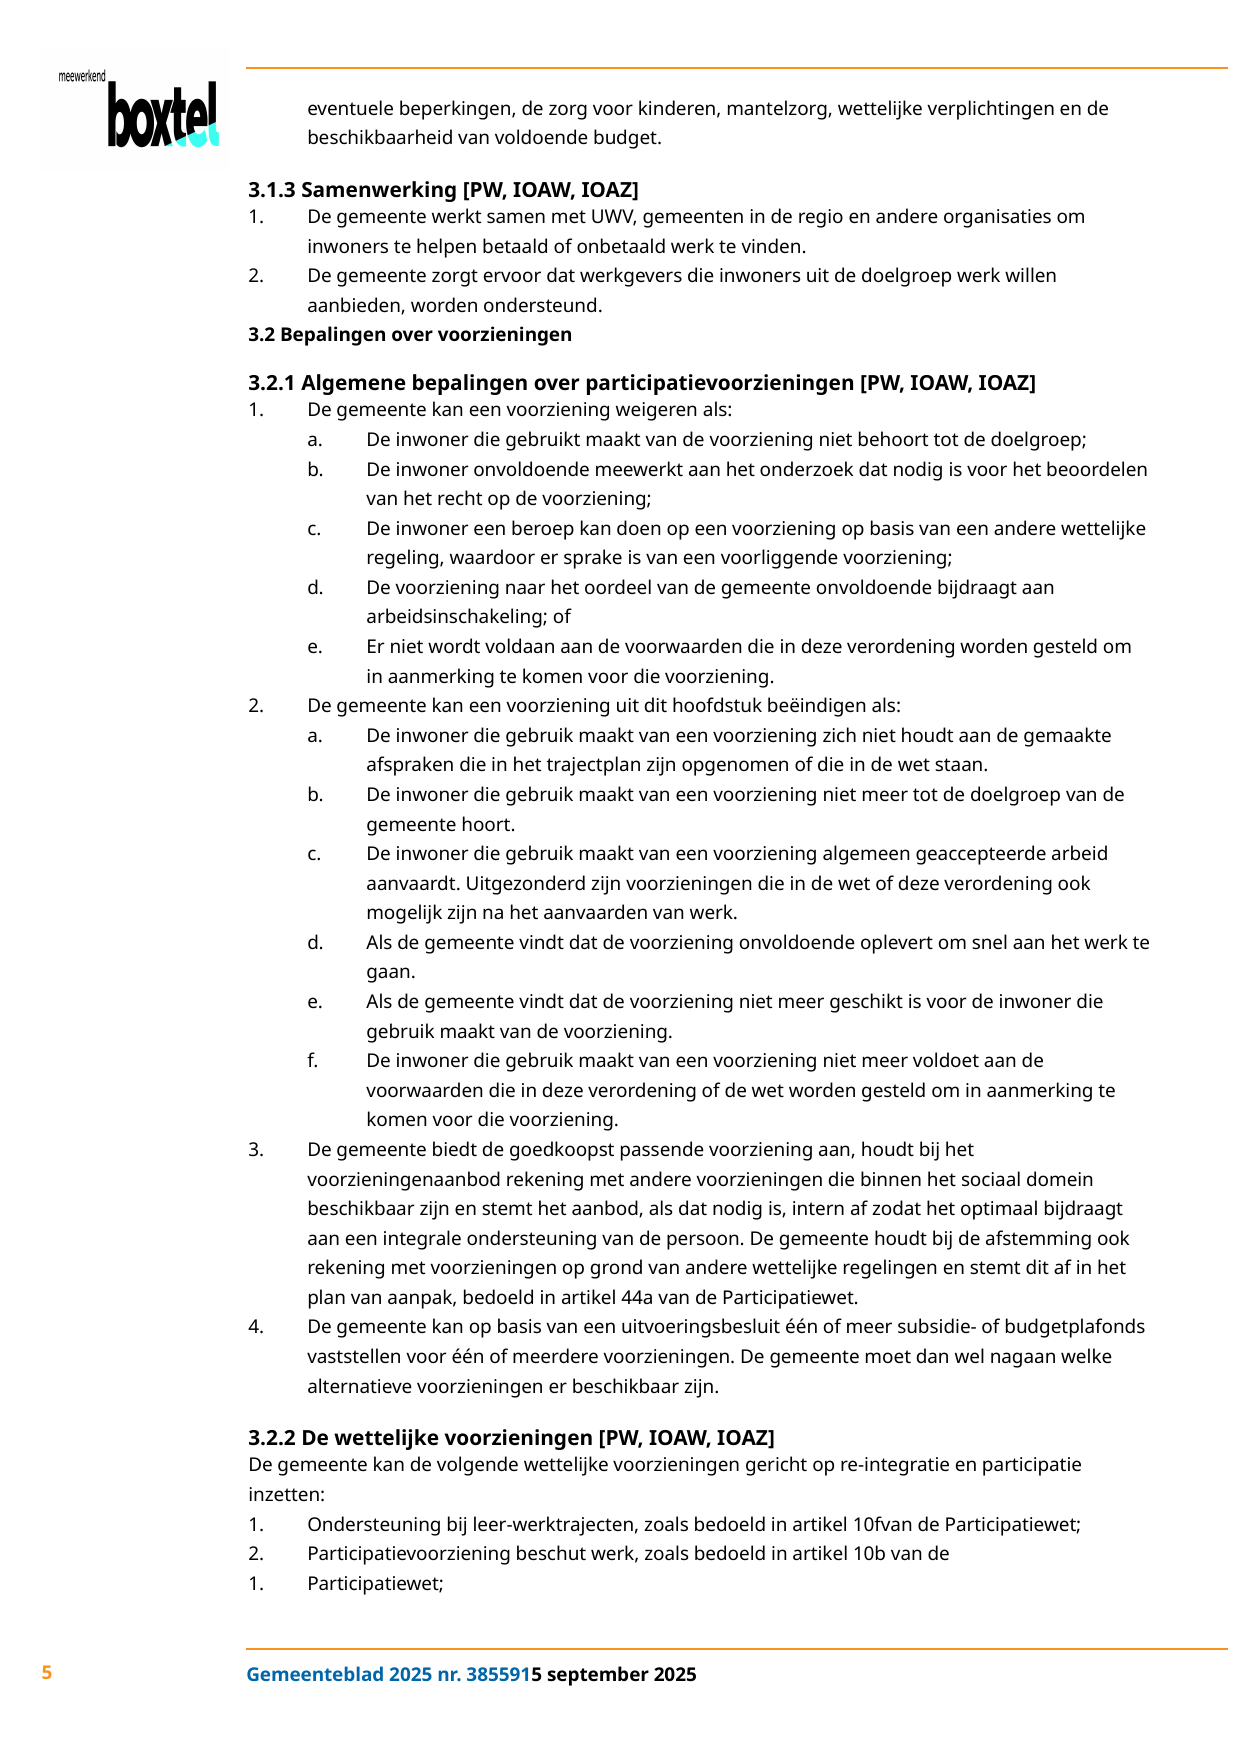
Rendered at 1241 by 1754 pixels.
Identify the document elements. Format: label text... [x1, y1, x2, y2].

picture [41, 47, 231, 172]
list Ondersteuning bij leer-werktrajecten, zoals bedoeld in artikel 10fvan de Participatiewet; [248, 1511, 1152, 1537]
list Als de gemeente vindt dat de voorziening onvoldoende oplevert om snel aan het werk te gaan. [307, 929, 1152, 984]
list De inwoner die gebruik maakt van een voorziening algemeen geaccepteerde arbeid aanvaardt. Uitgezonderd zijn voorzieningen die in de wet of deze verordening ook mogelijk zijn na het aanvaarden van werk. [307, 840, 1152, 925]
text De gemeente kan de volgende wettelijke voorzieningen gericht op re-integratie en participatie inzetten: [248, 1452, 1152, 1507]
text 3.1.3 Samenwerking [PW, IOAW, IOAZ] [248, 175, 1152, 203]
list De voorziening naar het oordeel van de gemeente onvoldoende bijdraagt aan arbeidsinschakeling; of [307, 574, 1152, 629]
list De gemeente biedt de goedkoopst passende voorziening aan, houdt bij het voorzieningenaanbod rekening met andere voorzieningen die binnen het sociaal domein beschikbaar zijn en stemt het aanbod, als dat nodig is, intern af zodat het optimaal bijdraagt aan een integrale ondersteuning van de persoon. De gemeente houdt bij de afstemming ook rekening met voorzieningen op grond van andere wettelijke regelingen en stemt dit af in het plan van aanpak, bedoeld in artikel 44a van de Participatiewet. [248, 1136, 1152, 1310]
list Participatievoorziening beschut werk, zoals bedoeld in artikel 10b van de [248, 1540, 1152, 1566]
list De inwoner die gebruik maakt van een voorziening niet meer voldoet aan de voorwaarden die in deze verordening of de wet worden gesteld om in aanmerking te komen voor die voorziening. [307, 1047, 1152, 1132]
list De gemeente zorgt ervoor dat werkgevers die inwoners uit de doelgroep werk willen aanbieden, worden ondersteund. [248, 262, 1152, 318]
list Als de gemeente vindt dat de voorziening niet meer geschikt is voor de inwoner die gebruik maakt van de voorziening. [307, 988, 1152, 1043]
list De inwoner die gebruik maakt van een voorziening zich niet houdt aan de gemaakte afspraken die in het trajectplan zijn opgenomen of die in de wet staan. [307, 722, 1152, 777]
list Er niet wordt voldaan aan de voorwaarden die in deze verordening worden gesteld om in aanmerking te komen voor die voorziening. [307, 633, 1152, 688]
list Participatiewet; [248, 1570, 1152, 1596]
list De inwoner die gebruikt maakt van de voorziening niet behoort tot de doelgroep; [307, 426, 1152, 452]
list De gemeente werkt samen met UWV, gemeenten in de regio en andere organisaties om inwoners te helpen betaald of onbetaald werk te vinden. [248, 203, 1152, 258]
text 3.2.1 Algemene bepalingen over participatievoorzieningen [PW, IOAW, IOAZ] [248, 368, 1152, 397]
list De gemeente kan op basis van een uitvoeringsbesluit één of meer subsidie- of budgetplafonds vaststellen voor één of meerdere voorzieningen. De gemeente moet dan wel nagaan welke alternatieve voorzieningen er beschikbaar zijn. [248, 1314, 1152, 1398]
list De inwoner onvoldoende meewerkt aan het onderzoek dat nodig is voor het beoordelen van het recht op de voorziening; [307, 456, 1152, 511]
list De inwoner een beroep kan doen op een voorziening op basis van een andere wettelijke regeling, waardoor er sprake is van een voorliggende voorziening; [307, 515, 1152, 570]
list De gemeente kan een voorziening weigeren als: [248, 397, 1152, 422]
list De inwoner die gebruik maakt van een voorziening niet meer tot de doelgroep van de gemeente hoort. [307, 781, 1152, 836]
list eventuele beperkingen, de zorg voor kinderen, mantelzorg, wettelijke verplichtingen en de beschikbaarheid van voldoende budget. [248, 95, 1152, 150]
list De gemeente kan een voorziening uit dit hoofdstuk beëindigen als: [248, 692, 1152, 718]
text 3.2 Bepalingen over voorzieningen [248, 322, 1152, 347]
text 3.2.2 De wettelijke voorzieningen [PW, IOAW, IOAZ] [248, 1423, 1152, 1452]
